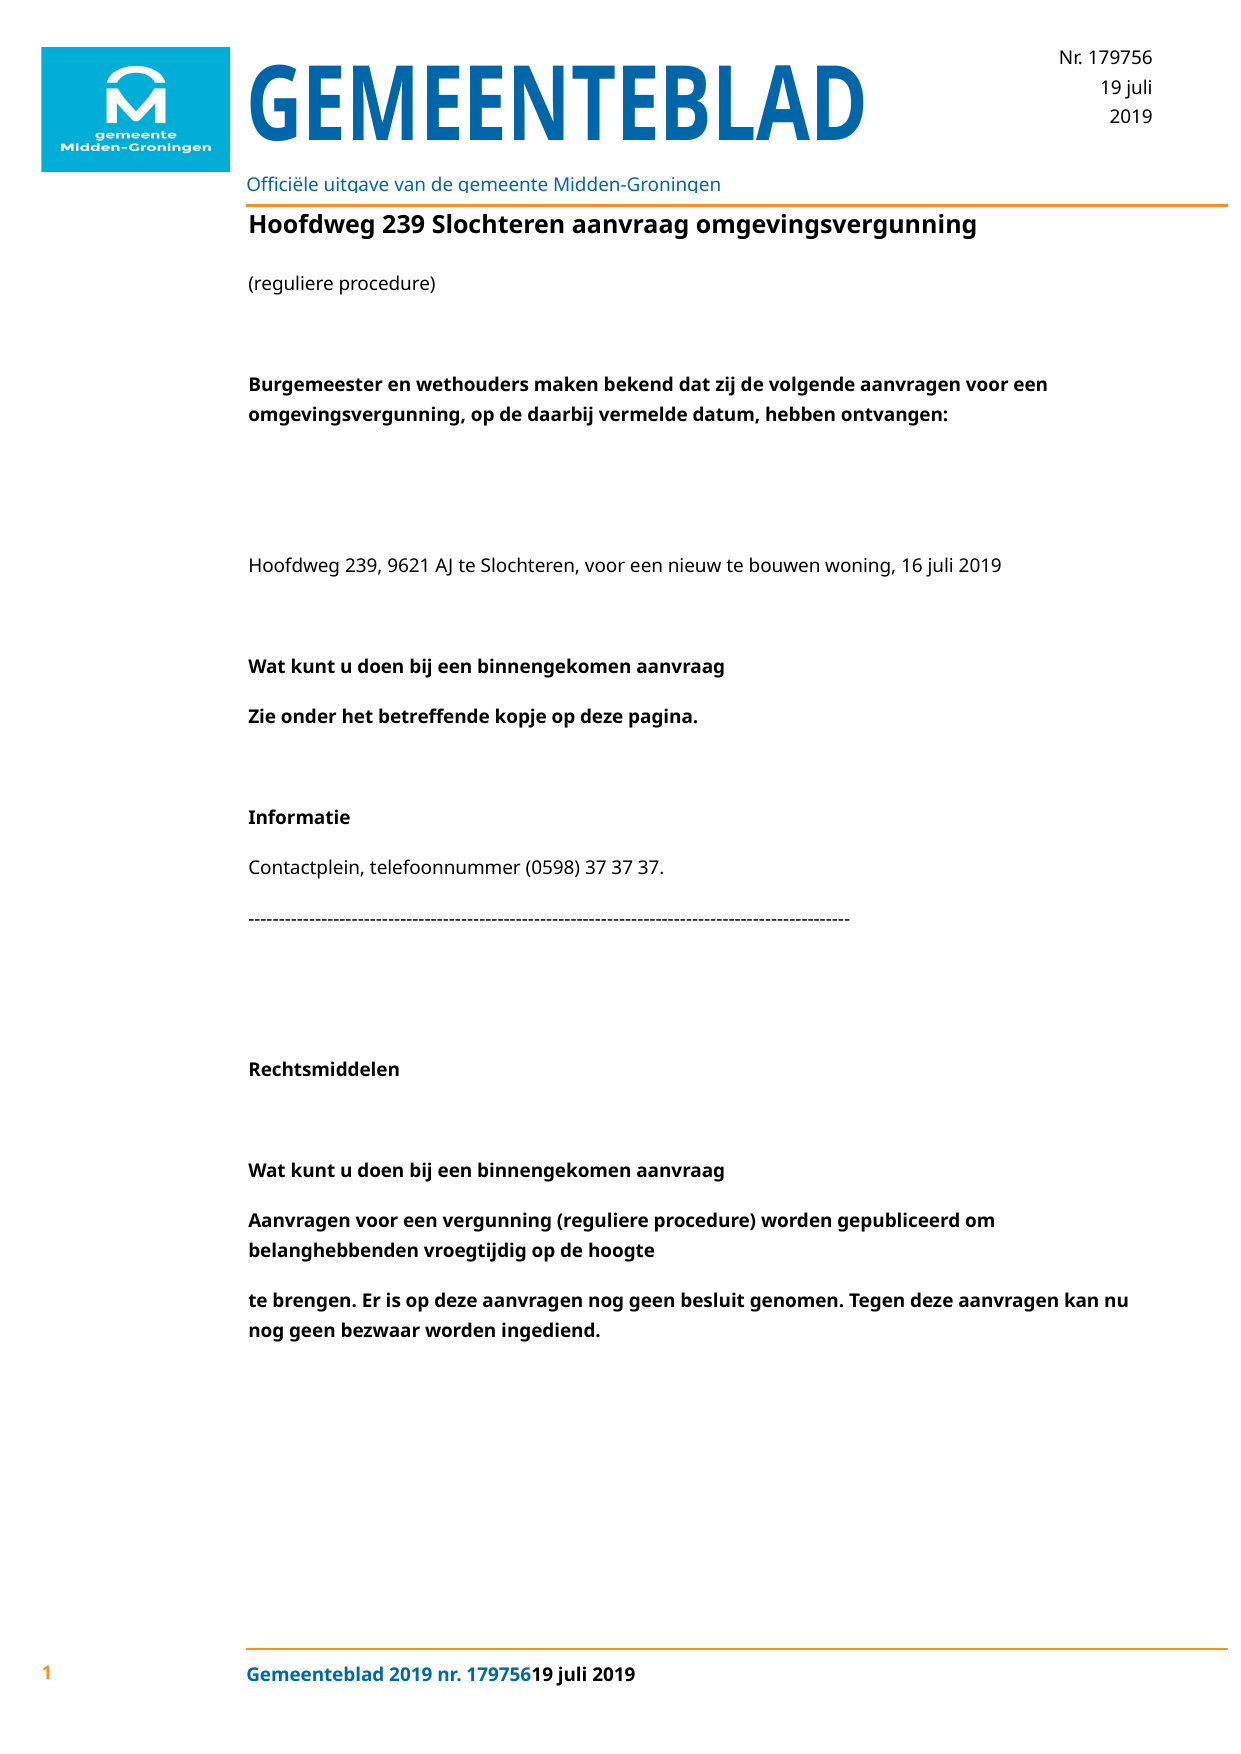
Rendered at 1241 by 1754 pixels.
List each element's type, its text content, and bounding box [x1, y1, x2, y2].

text Contactplein, telefoonnummer (0598) 37 37 37. [248, 854, 1152, 880]
text --------------------------------------------------------------------------------------------------- [248, 905, 1152, 931]
picture [184, 146, 190, 153]
text Zie onder het betreffende kopje op deze pagina. [248, 703, 1152, 729]
text te brengen. Er is op deze aanvragen nog geen besluit genomen. Tegen deze aanvragen kan nu nog geen bezwaar worden ingediend. [248, 1287, 1152, 1343]
text Wat kunt u doen bij een binnengekomen aanvraag [248, 1157, 1152, 1183]
text Hoofdweg 239 Slochteren aanvraag omgevingsvergunning [248, 207, 1152, 241]
text (reguliere procedure) [248, 270, 1152, 296]
picture [108, 66, 164, 82]
text Informatie [248, 804, 1152, 830]
text Wat kunt u doen bij een binnengekomen aanvraag [248, 653, 1152, 678]
text Hoofdweg 239, 9621 AJ te Slochteren, voor een nieuw te bouwen woning, 16 juli 2019 [248, 552, 1152, 578]
text Aanvragen voor een vergunning (reguliere procedure) worden gepubliceerd om belanghebbenden vroegtijdig op de hoogte [248, 1207, 1152, 1263]
text Burgemeester en wethouders maken bekend dat zij de volgende aanvragen voor een omgevingsvergunning, op de daarbij vermelde datum, hebben ontvangen: [248, 371, 1152, 426]
picture [107, 89, 165, 122]
text Rechtsmiddelen [248, 1056, 1152, 1082]
